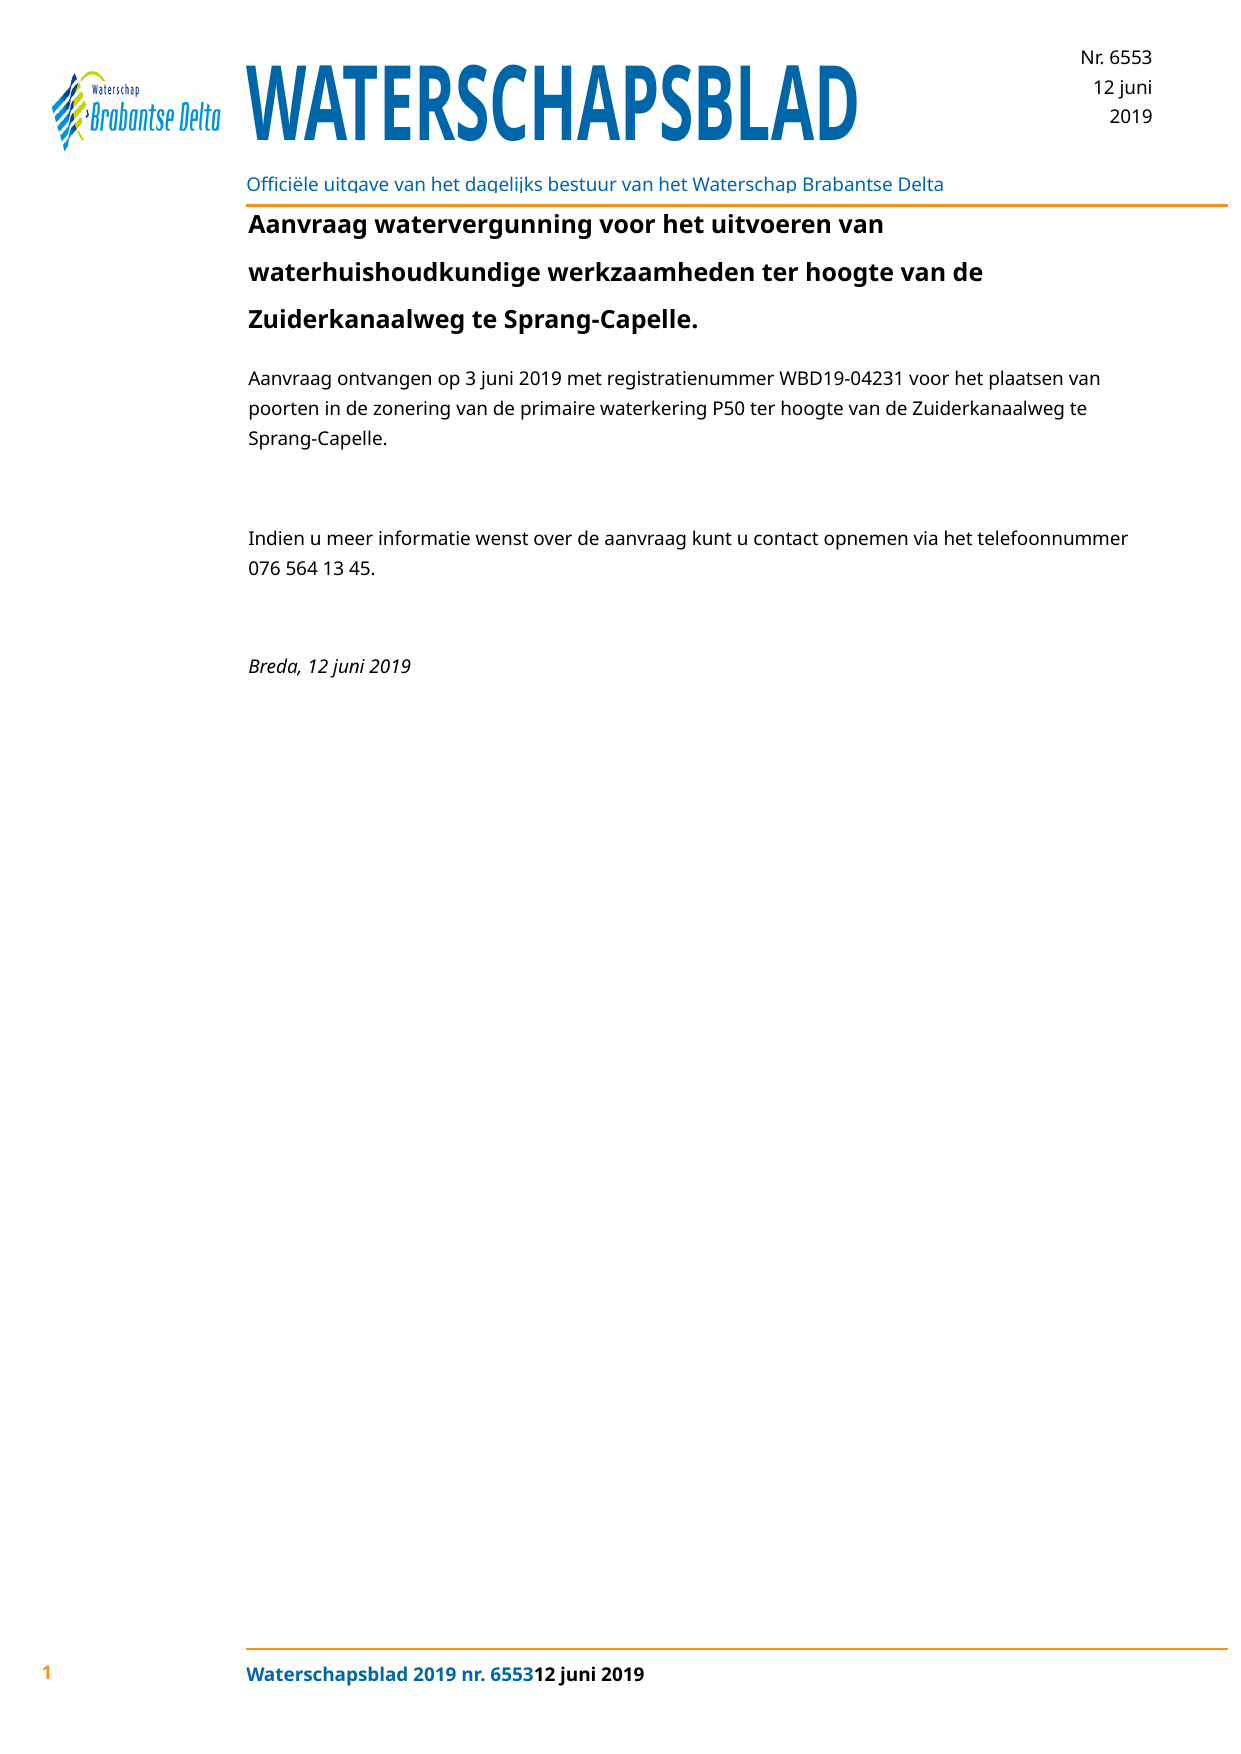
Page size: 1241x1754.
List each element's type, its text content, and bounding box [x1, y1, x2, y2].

text Aanvraag ontvangen op 3 juni 2019 met registratienummer WBD19-04231 voor het plaatsen van poorten in de zonering van de primaire waterkering P50 ter hoogte van de Zuiderkanaalweg te Sprang-Capelle. [248, 366, 1152, 450]
text Breda, 12 juni 2019 [248, 653, 1152, 679]
picture [41, 47, 231, 172]
text Indien u meer informatie wenst over de aanvraag kunt u contact opnemen via het telefoonnummer 076 564 13 45. [248, 526, 1152, 581]
text Aanvraag watervergunning voor het uitvoeren van waterhuishoudkundige werkzaamheden ter hoogte van de Zuiderkanaalweg te Sprang-Capelle. [248, 207, 1152, 336]
